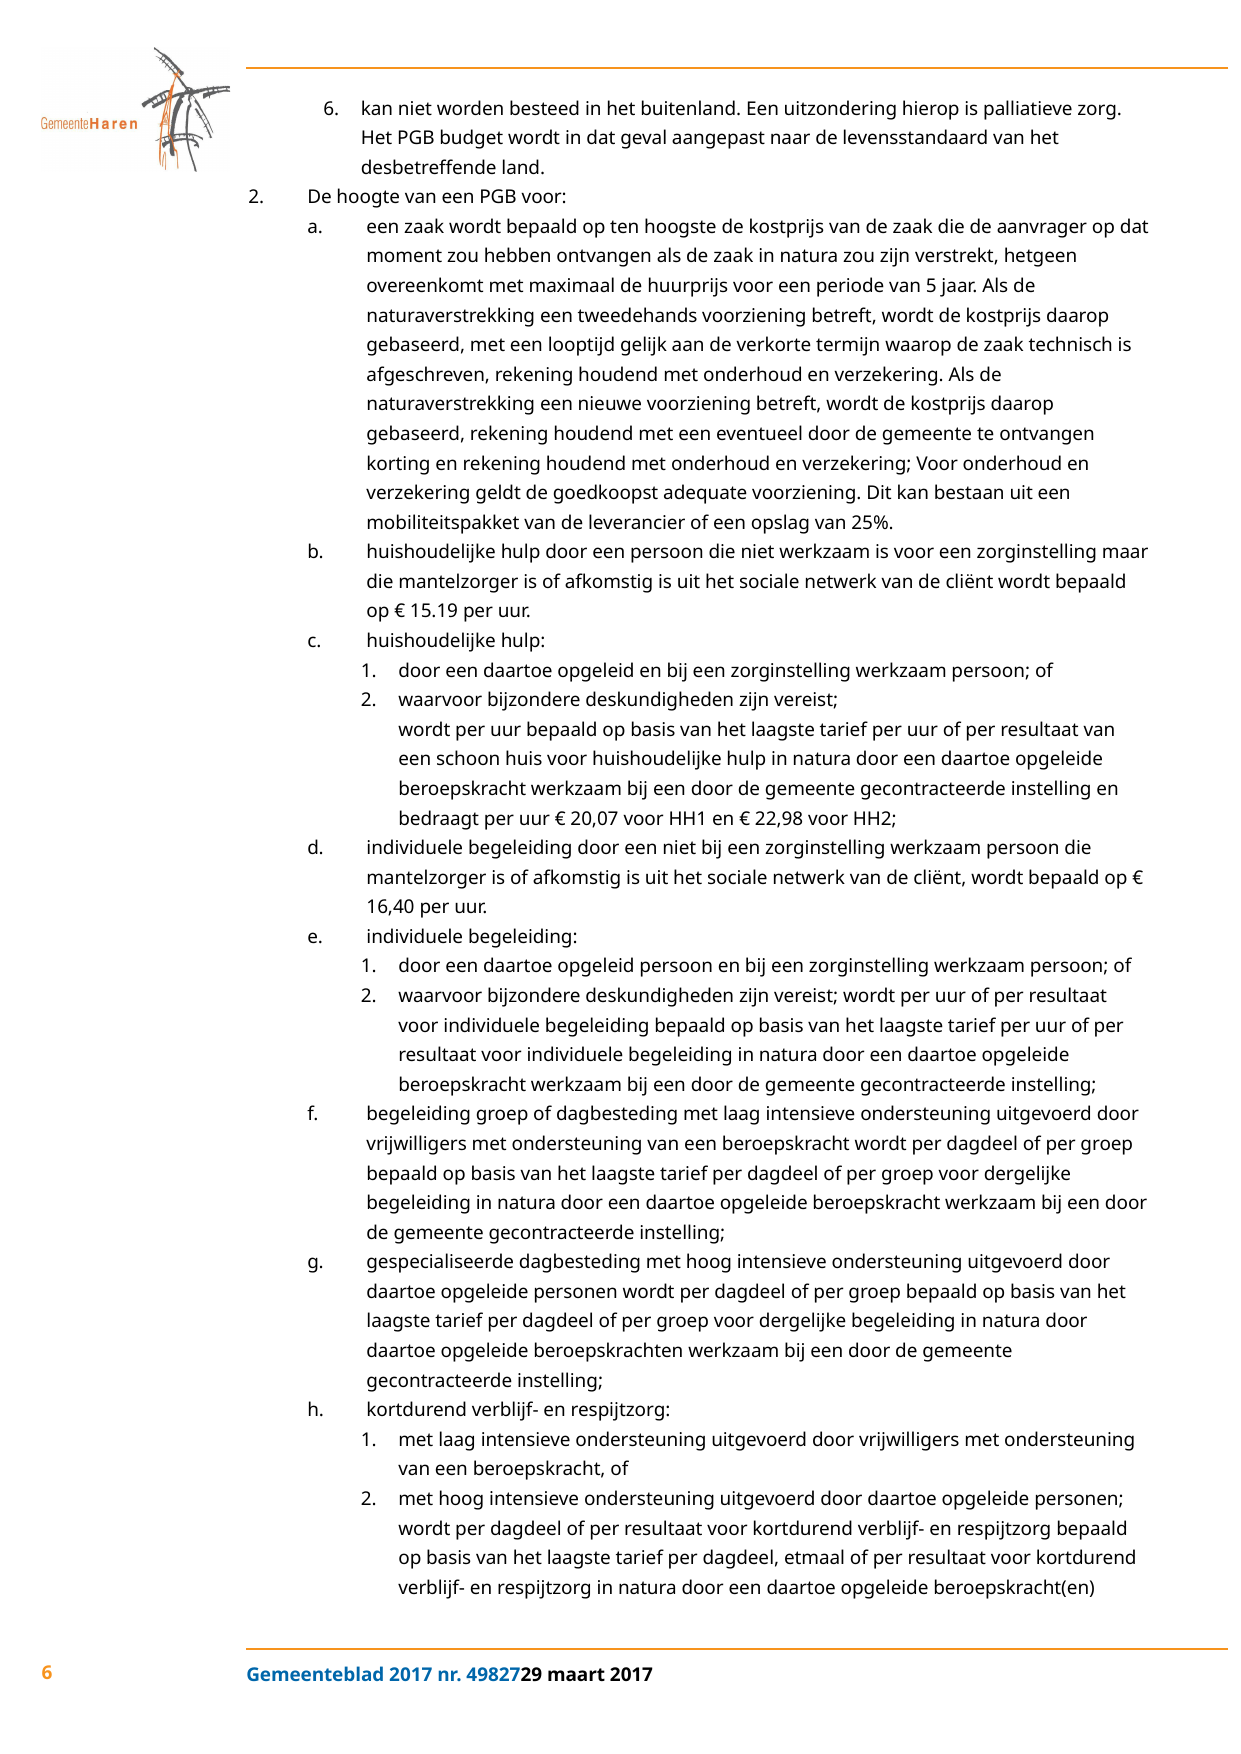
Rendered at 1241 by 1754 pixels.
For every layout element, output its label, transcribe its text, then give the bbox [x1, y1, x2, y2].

list De hoogte van een PGB voor: [248, 183, 1152, 209]
list kortdurend verblijf- en respijtzorg: [307, 1396, 1152, 1422]
list kan niet worden besteed in het buitenland. Een uitzondering hierop is palliatieve zorg. Het PGB budget wordt in dat geval aangepast naar de levensstandaard van het desbetreffende land. [323, 95, 1152, 180]
list door een daartoe opgeleid persoon en bij een zorginstelling werkzaam persoon; of [361, 953, 1152, 978]
list individuele begeleiding door een niet bij een zorginstelling werkzaam persoon die mantelzorger is of afkomstig is uit het sociale netwerk van de cliënt, wordt bepaald op € 16,40 per uur. [307, 834, 1152, 919]
list wordt per uur bepaald op basis van het laagste tarief per uur of per resultaat van een schoon huis voor huishoudelijke hulp in natura door een daartoe opgeleide beroepskracht werkzaam bij een door de gemeente gecontracteerde instelling en bedraagt per uur € 20,07 voor HH1 en € 22,98 voor HH2; [361, 716, 1152, 831]
list waarvoor bijzondere deskundigheden zijn vereist; wordt per uur of per resultaat voor individuele begeleiding bepaald op basis van het laagste tarief per uur of per resultaat voor individuele begeleiding in natura door een daartoe opgeleide beroepskracht werkzaam bij een door de gemeente gecontracteerde instelling; [361, 982, 1152, 1097]
list door een daartoe opgeleid en bij een zorginstelling werkzaam persoon; of [361, 657, 1152, 683]
list een zaak wordt bepaald op ten hoogste de kostprijs van de zaak die de aanvrager op dat moment zou hebben ontvangen als de zaak in natura zou zijn verstrekt, hetgeen overeenkomt met maximaal de huurprijs voor een periode van 5 jaar. Als de naturaverstrekking een tweedehands voorziening betreft, wordt de kostprijs daarop gebaseerd, met een looptijd gelijk aan de verkorte termijn waarop de zaak technisch is afgeschreven, rekening houdend met onderhoud en verzekering. Als de naturaverstrekking een nieuwe voorziening betreft, wordt de kostprijs daarop gebaseerd, rekening houdend met een eventueel door de gemeente te ontvangen korting en rekening houdend met onderhoud en verzekering; Voor onderhoud en verzekering geldt de goedkoopst adequate voorziening. Dit kan bestaan uit een mobiliteitspakket van de leverancier of een opslag van 25%. [307, 213, 1152, 535]
list huishoudelijke hulp: [307, 627, 1152, 653]
list met hoog intensieve ondersteuning uitgevoerd door daartoe opgeleide personen; wordt per dagdeel of per resultaat voor kortdurend verblijf- en respijtzorg bepaald op basis van het laagste tarief per dagdeel, etmaal of per resultaat voor kortdurend verblijf- en respijtzorg in natura door een daartoe opgeleide beroepskracht(en) [361, 1485, 1152, 1600]
picture [41, 47, 231, 172]
list waarvoor bijzondere deskundigheden zijn vereist; [361, 686, 1152, 712]
list gespecialiseerde dagbesteding met hoog intensieve ondersteuning uitgevoerd door daartoe opgeleide personen wordt per dagdeel of per groep bepaald op basis van het laagste tarief per dagdeel of per groep voor dergelijke begeleiding in natura door daartoe opgeleide beroepskrachten werkzaam bij een door de gemeente gecontracteerde instelling; [307, 1248, 1152, 1393]
list individuele begeleiding: [307, 923, 1152, 949]
list begeleiding groep of dagbesteding met laag intensieve ondersteuning uitgevoerd door vrijwilligers met ondersteuning van een beroepskracht wordt per dagdeel of per groep bepaald op basis van het laagste tarief per dagdeel of per groep voor dergelijke begeleiding in natura door een daartoe opgeleide beroepskracht werkzaam bij een door de gemeente gecontracteerde instelling; [307, 1101, 1152, 1245]
list met laag intensieve ondersteuning uitgevoerd door vrijwilligers met ondersteuning van een beroepskracht, of [361, 1426, 1152, 1481]
list huishoudelijke hulp door een persoon die niet werkzaam is voor een zorginstelling maar die mantelzorger is of afkomstig is uit het sociale netwerk van de cliënt wordt bepaald op € 15.19 per uur. [307, 538, 1152, 623]
